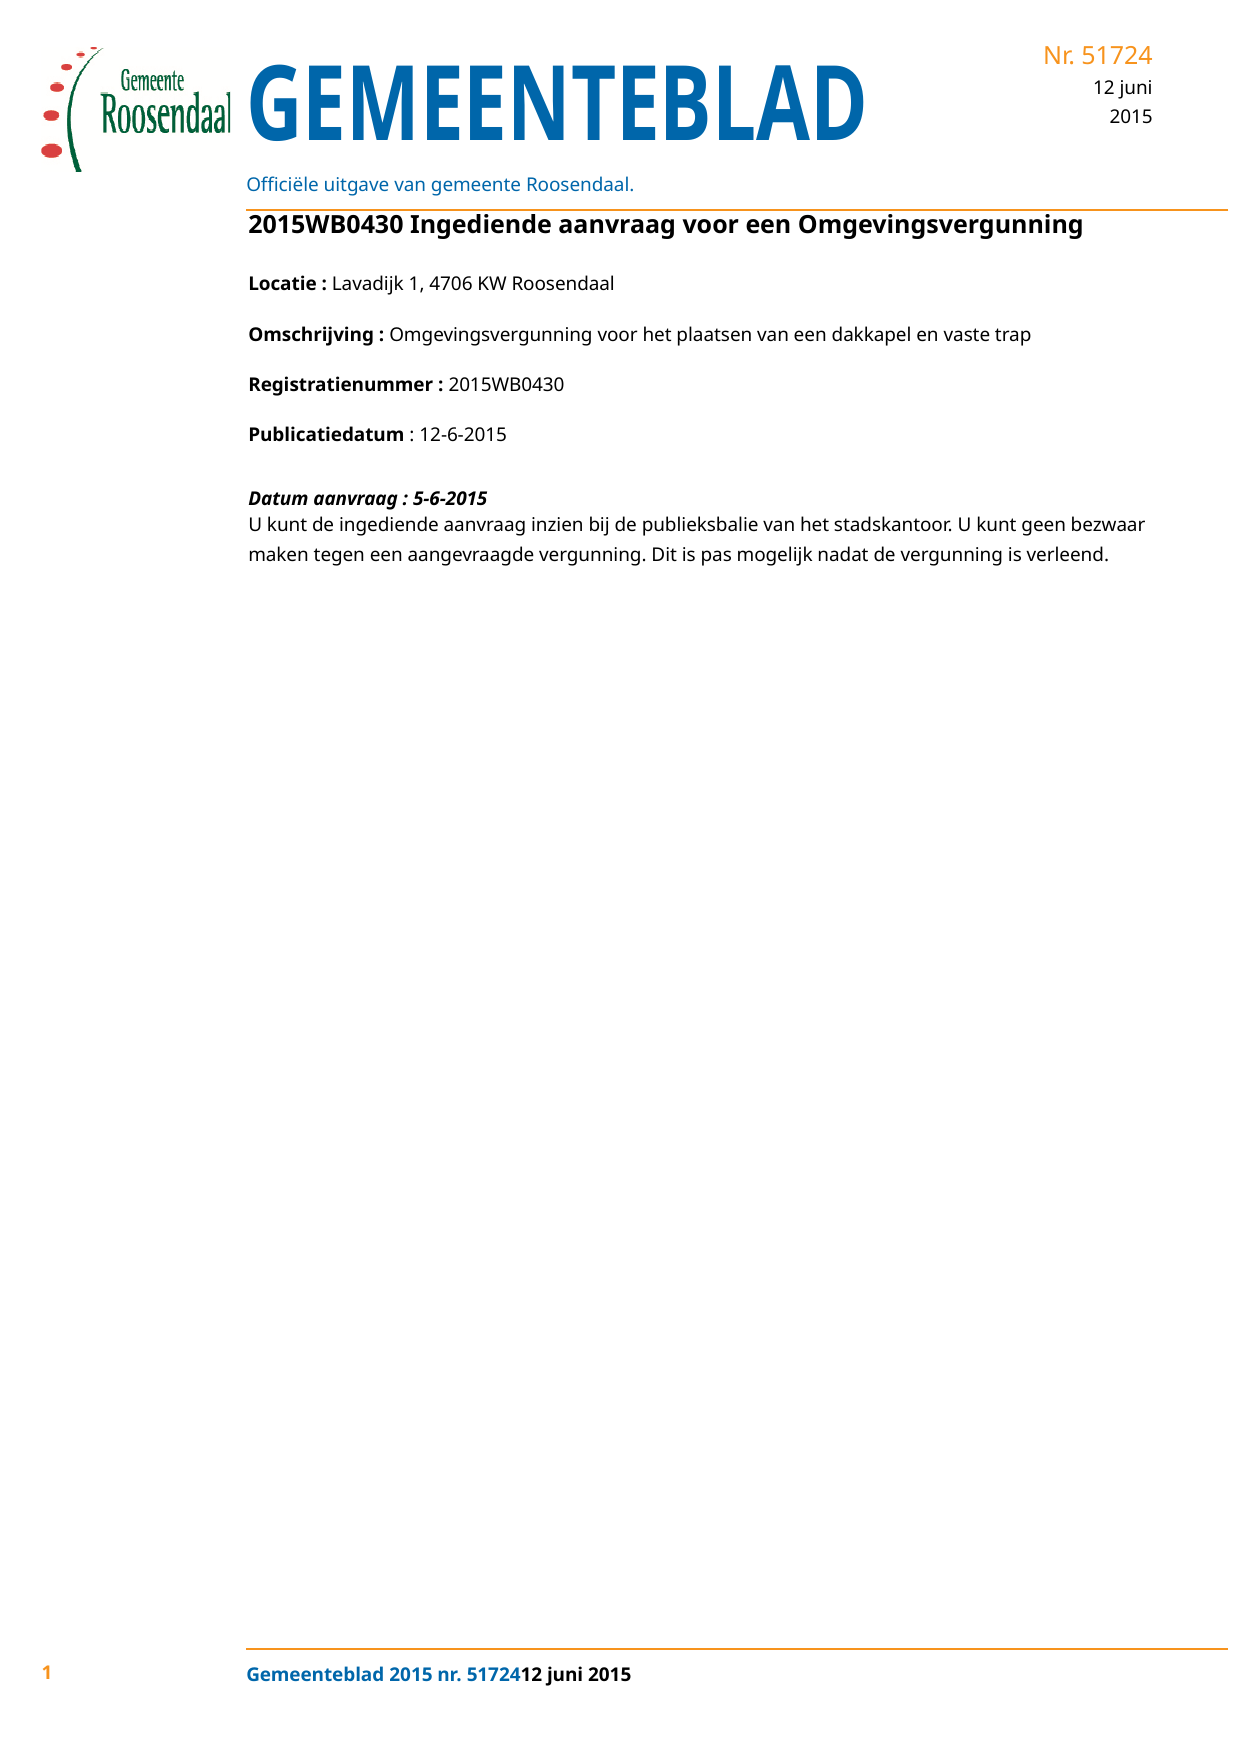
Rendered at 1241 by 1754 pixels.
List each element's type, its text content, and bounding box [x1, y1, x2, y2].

text U kunt de ingediende aanvraag inzien bij de publieksbalie van het stadskantoor. U kunt geen bezwaar maken tegen een aangevraagde vergunning. Dit is pas mogelijk nadat de vergunning is verleend. [248, 511, 1152, 567]
text Omschrijving : Omgevingsvergunning voor het plaatsen van een dakkapel en vaste trap [248, 321, 1152, 346]
picture [41, 47, 231, 172]
text Datum aanvraag : 5-6-2015 [248, 486, 1152, 511]
text Locatie : Lavadijk 1, 4706 KW Roosendaal [248, 270, 1152, 296]
text 2015WB0430 Ingediende aanvraag voor een Omgevingsvergunning [248, 211, 1152, 241]
text Registratienummer : 2015WB0430 [248, 371, 1152, 397]
text Publicatiedatum : 12-6-2015 [248, 422, 1152, 447]
